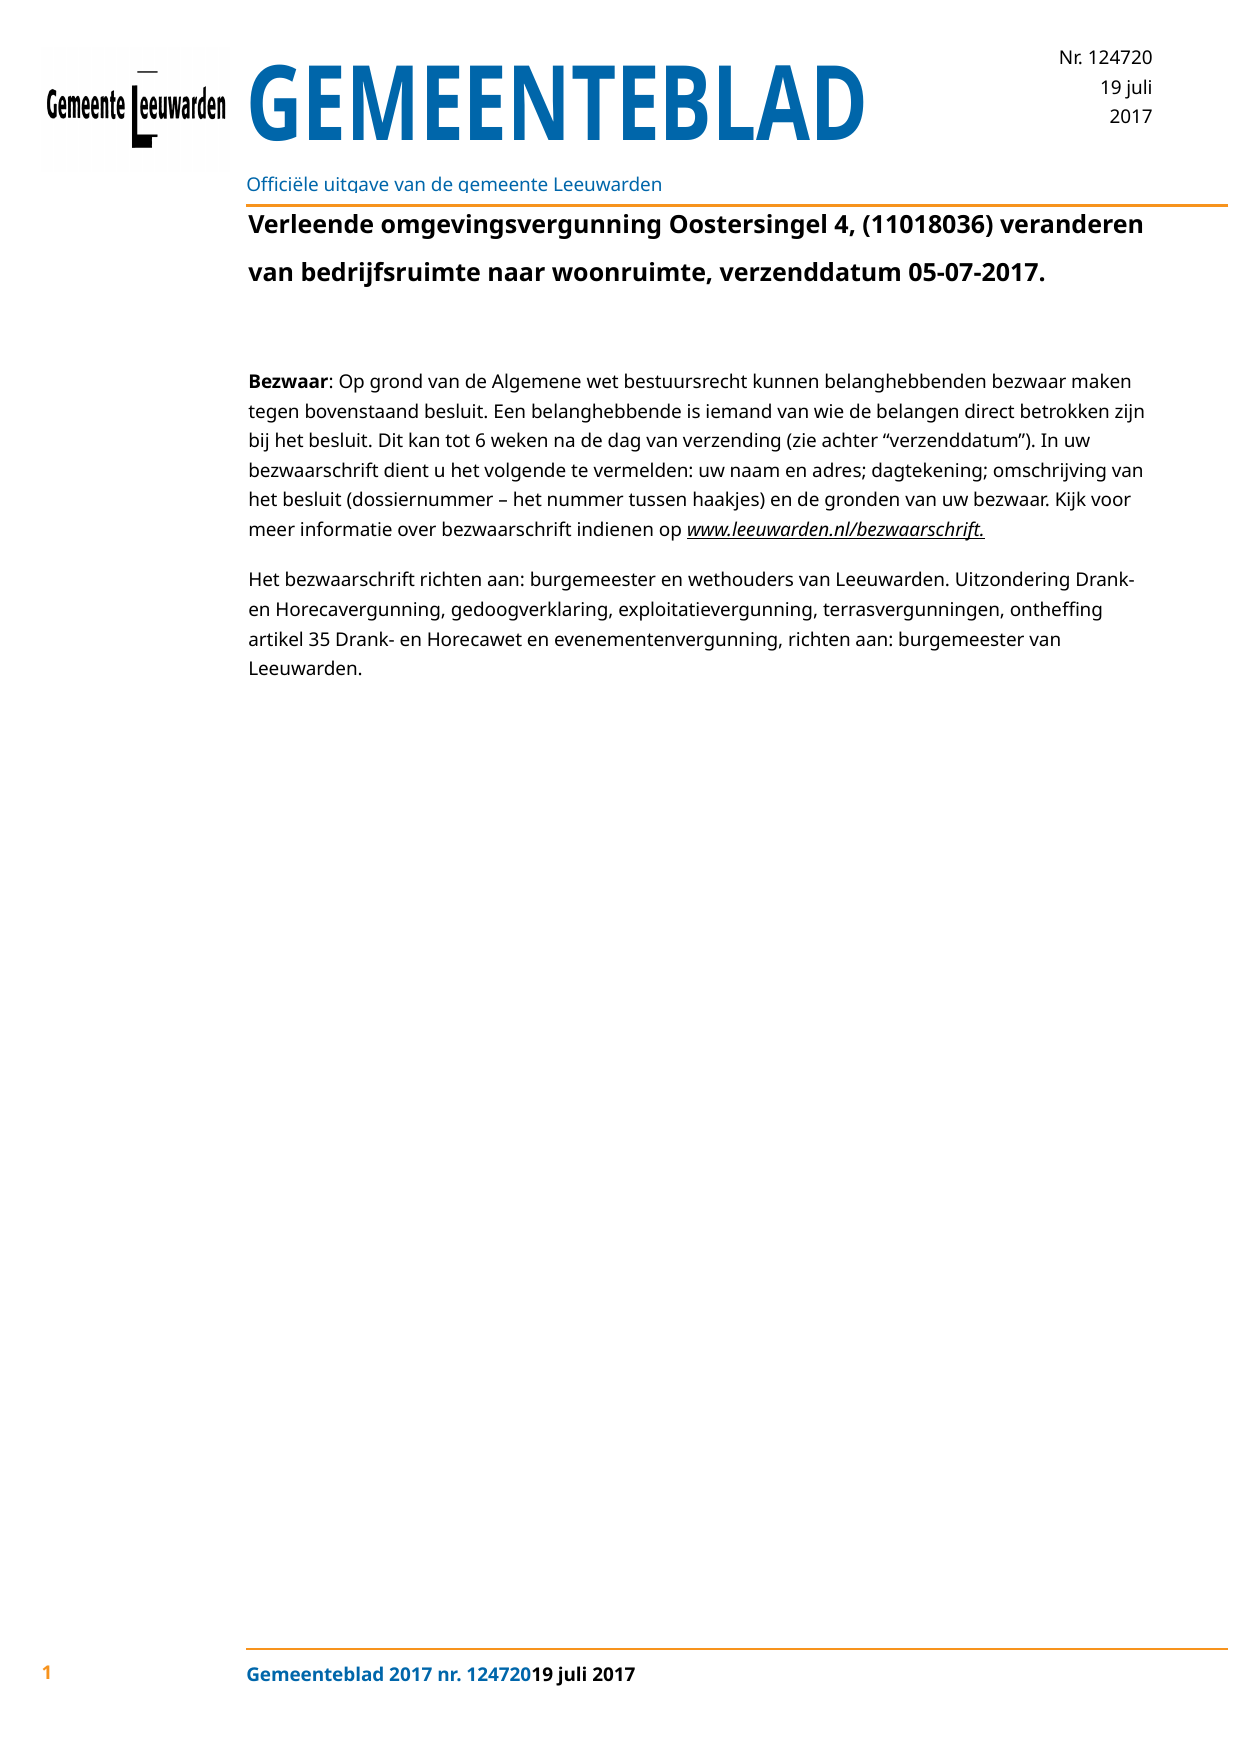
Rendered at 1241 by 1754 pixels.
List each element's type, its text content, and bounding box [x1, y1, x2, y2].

picture [41, 47, 231, 172]
text Bezwaar: Op grond van de Algemene wet bestuursrecht kunnen belanghebbenden bezwaar maken tegen bovenstaand besluit. Een belanghebbende is iemand van wie de belangen direct betrokken zijn bij het besluit. Dit kan tot 6 weken na de dag van verzending (zie achter “verzenddatum”). In uw bezwaarschrift dient u het volgende te vermelden: uw naam en adres; dagtekening; omschrijving van het besluit (dossiernummer – het nummer tussen haakjes) en de gronden van uw bezwaar. Kijk voor meer informatie over bezwaarschrift indienen op www.leeuwarden.nl/bezwaarschrift. [248, 368, 1152, 542]
text Verleende omgevingsvergunning Oostersingel 4, (11018036) veranderen van bedrijfsruimte naar woonruimte, verzenddatum 05-07-2017. [248, 207, 1152, 288]
text Het bezwaarschrift richten aan: burgemeester en wethouders van Leeuwarden. Uitzondering Drank- en Horecavergunning, gedoogverklaring, exploitatievergunning, terrasvergunningen, ontheffing artikel 35 Drank- en Horecawet en evenementenvergunning, richten aan: burgemeester van Leeuwarden. [248, 567, 1152, 681]
